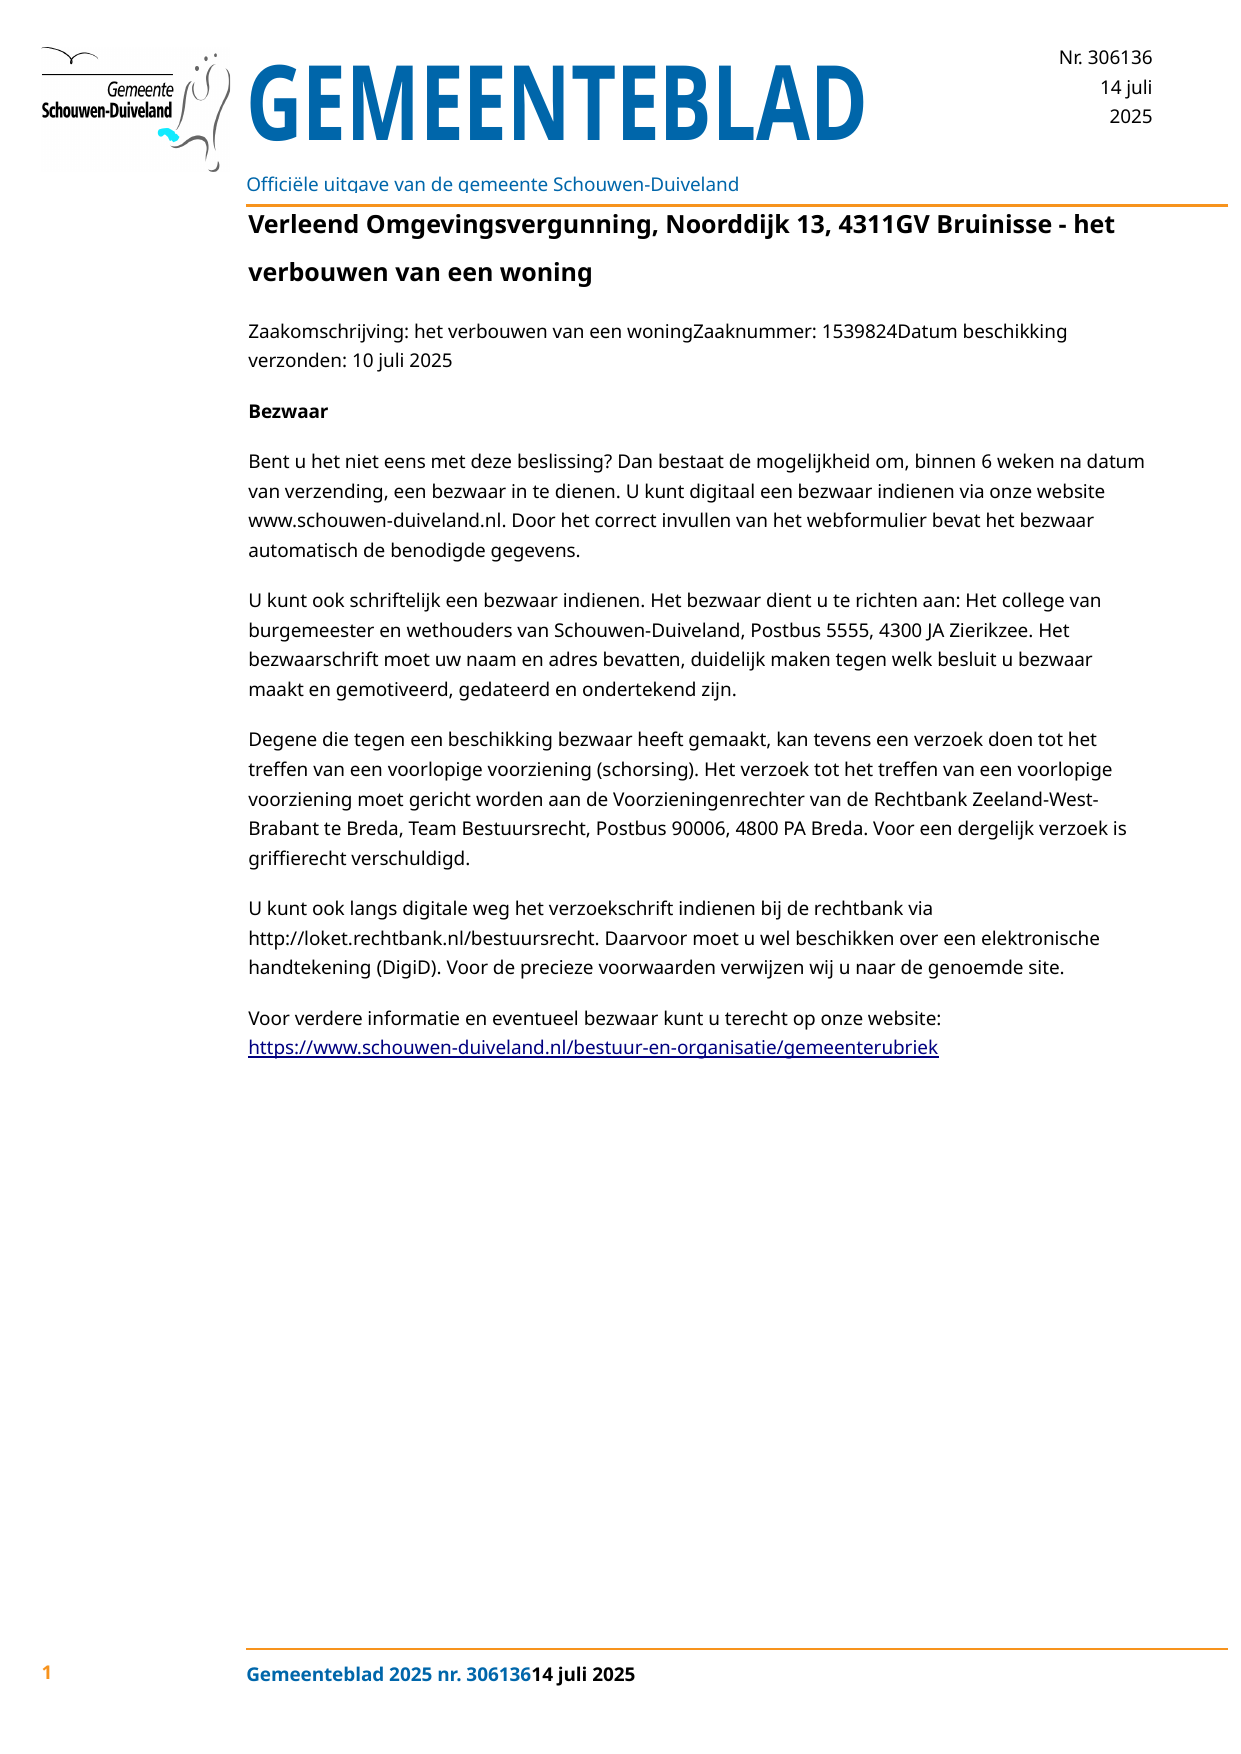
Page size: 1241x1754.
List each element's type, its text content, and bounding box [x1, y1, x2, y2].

text U kunt ook schriftelijk een bezwaar indienen. Het bezwaar dient u te richten aan: Het college van burgemeester en wethouders van Schouwen-Duiveland, Postbus 5555, 4300 JA Zierikzee. Het bezwaarschrift moet uw naam en adres bevatten, duidelijk maken tegen welk besluit u bezwaar maakt en gemotiveerd, gedateerd en ondertekend zijn. [248, 587, 1152, 702]
text U kunt ook langs digitale weg het verzoekschrift indienen bij de rechtbank via http://loket.rechtbank.nl/bestuursrecht. Daarvoor moet u wel beschikken over een elektronische handtekening (DigiD). Voor de precieze voorwaarden verwijzen wij u naar de genoemde site. [248, 895, 1152, 980]
text Bezwaar [248, 398, 1152, 424]
text Verleend Omgevingsvergunning, Noorddijk 13, 4311GV Bruinisse - het verbouwen van een woning [248, 207, 1152, 288]
text Bent u het niet eens met deze beslissing? Dan bestaat de mogelijkheid om, binnen 6 weken na datum van verzending, een bezwaar in te dienen. U kunt digitaal een bezwaar indienen via onze website www.schouwen-duiveland.nl. Door het correct invullen van het webformulier bevat het bezwaar automatisch de benodigde gegevens. [248, 448, 1152, 563]
text Voor verdere informatie en eventueel bezwaar kunt u terecht op onze website: https://www.schouwen-duiveland.nl/bestuur-en-organisatie/gemeenterubriek [248, 1005, 1152, 1060]
text Degene die tegen een beschikking bezwaar heeft gemaakt, kan tevens een verzoek doen tot het treffen van een voorlopige voorziening (schorsing). Het verzoek tot het treffen van een voorlopige voorziening moet gericht worden aan de Voorzieningenrechter van de Rechtbank Zeeland-West-Brabant te Breda, Team Bestuursrecht, Postbus 90006, 4800 PA Breda. Voor een dergelijk verzoek is griffierecht verschuldigd. [248, 727, 1152, 871]
text Zaakomschrijving: het verbouwen van een woningZaaknummer: 1539824Datum beschikking verzonden: 10 juli 2025 [248, 318, 1152, 373]
picture [41, 47, 231, 172]
